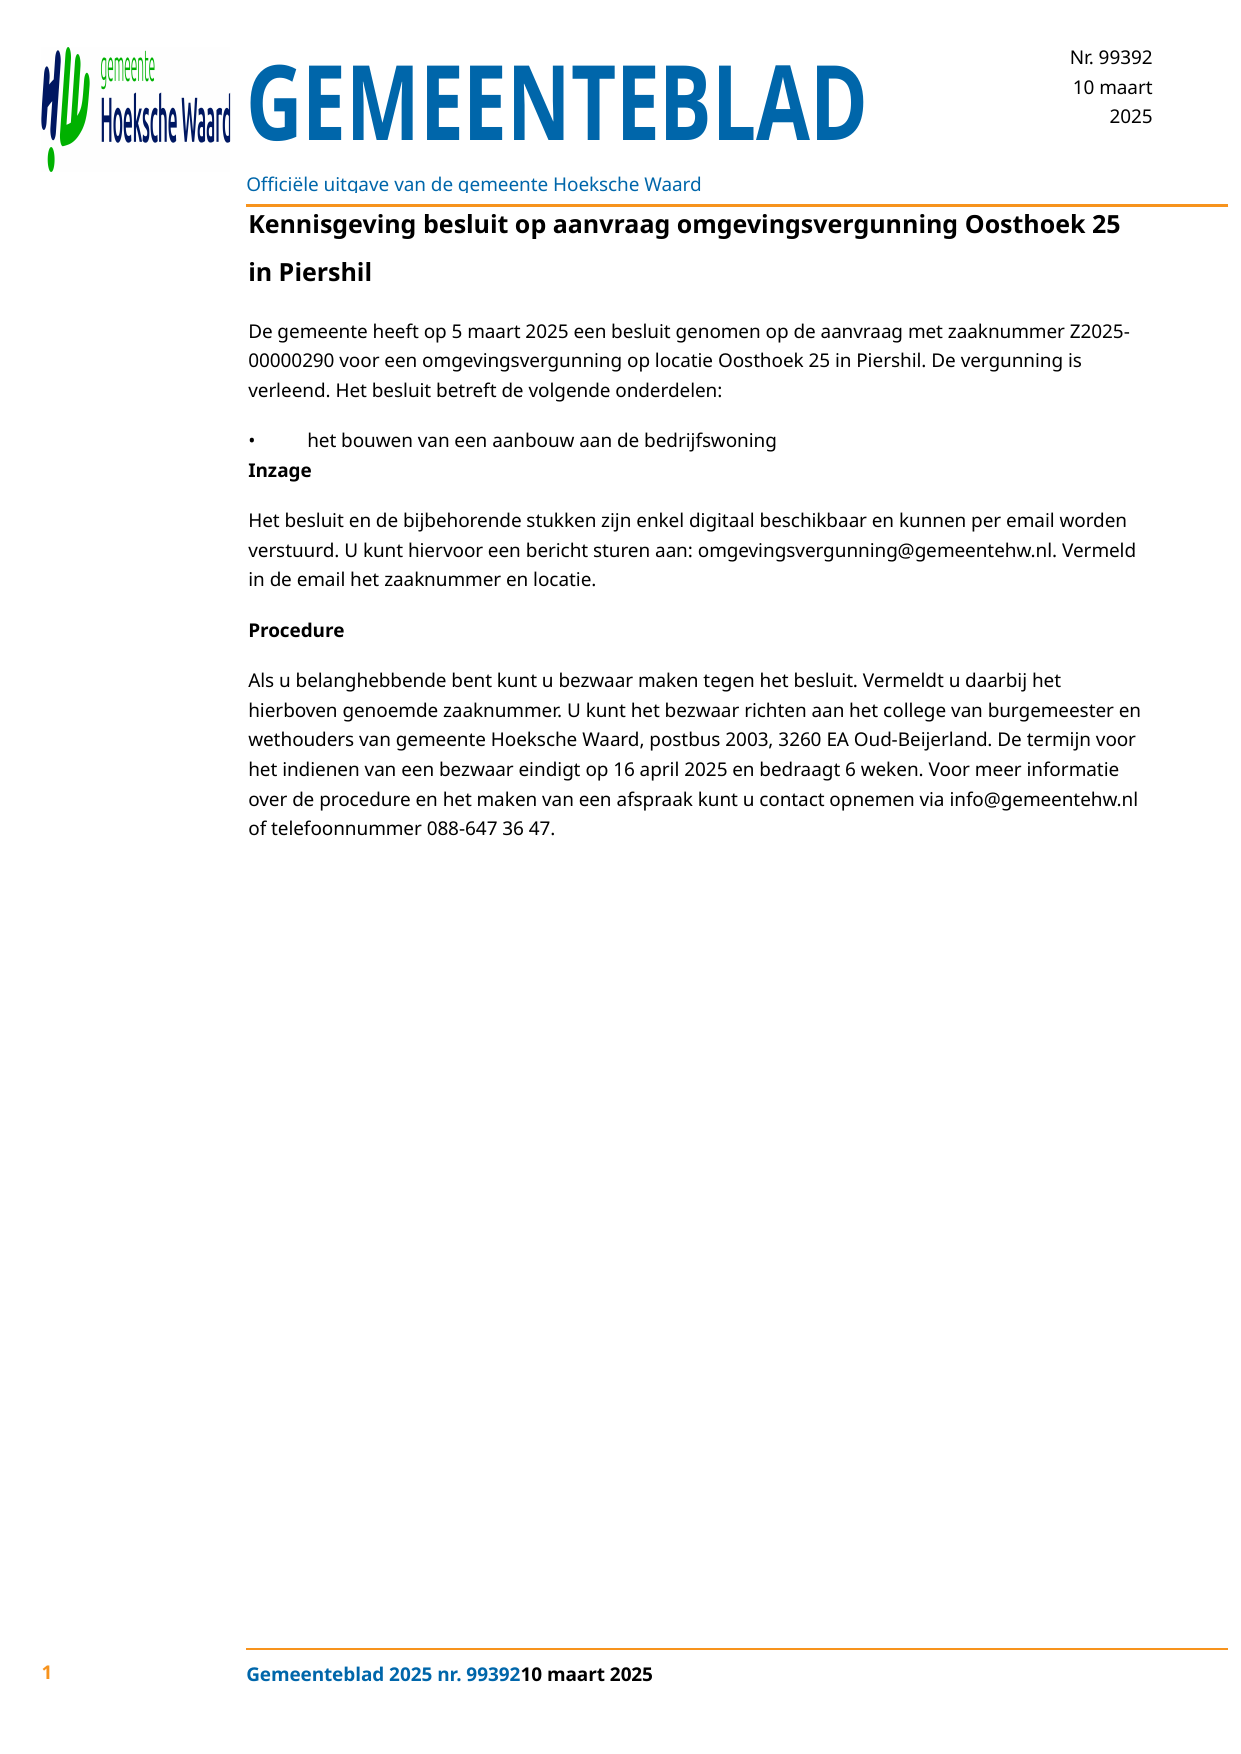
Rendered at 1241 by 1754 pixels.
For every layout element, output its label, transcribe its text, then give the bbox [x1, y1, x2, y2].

text Het besluit en de bijbehorende stukken zijn enkel digitaal beschikbaar en kunnen per email worden verstuurd. U kunt hiervoor een bericht sturen aan: omgevingsvergunning@gemeentehw.nl. Vermeld in de email het zaaknummer en locatie. [248, 507, 1152, 592]
list het bouwen van een aanbouw aan de bedrijfswoning [248, 427, 1152, 453]
text De gemeente heeft op 5 maart 2025 een besluit genomen op de aanvraag met zaaknummer Z2025-00000290 voor een omgevingsvergunning op locatie Oosthoek 25 in Piershil. De vergunning is verleend. Het besluit betreft de volgende onderdelen: [248, 318, 1152, 403]
picture [41, 47, 231, 172]
text Procedure [248, 617, 1152, 643]
text Als u belanghebbende bent kunt u bezwaar maken tegen het besluit. Vermeldt u daarbij het hierboven genoemde zaaknummer. U kunt het bezwaar richten aan het college van burgemeester en wethouders van gemeente Hoeksche Waard, postbus 2003, 3260 EA Oud-Beijerland. De termijn voor het indienen van een bezwaar eindigt op 16 april 2025 en bedraagt 6 weken. Voor meer informatie over de procedure en het maken van een afspraak kunt u contact opnemen via info@gemeentehw.nl of telefoonnummer 088-647 36 47. [248, 667, 1152, 841]
text Inzage [248, 457, 1152, 483]
text Kennisgeving besluit op aanvraag omgevingsvergunning Oosthoek 25 in Piershil [248, 207, 1152, 288]
